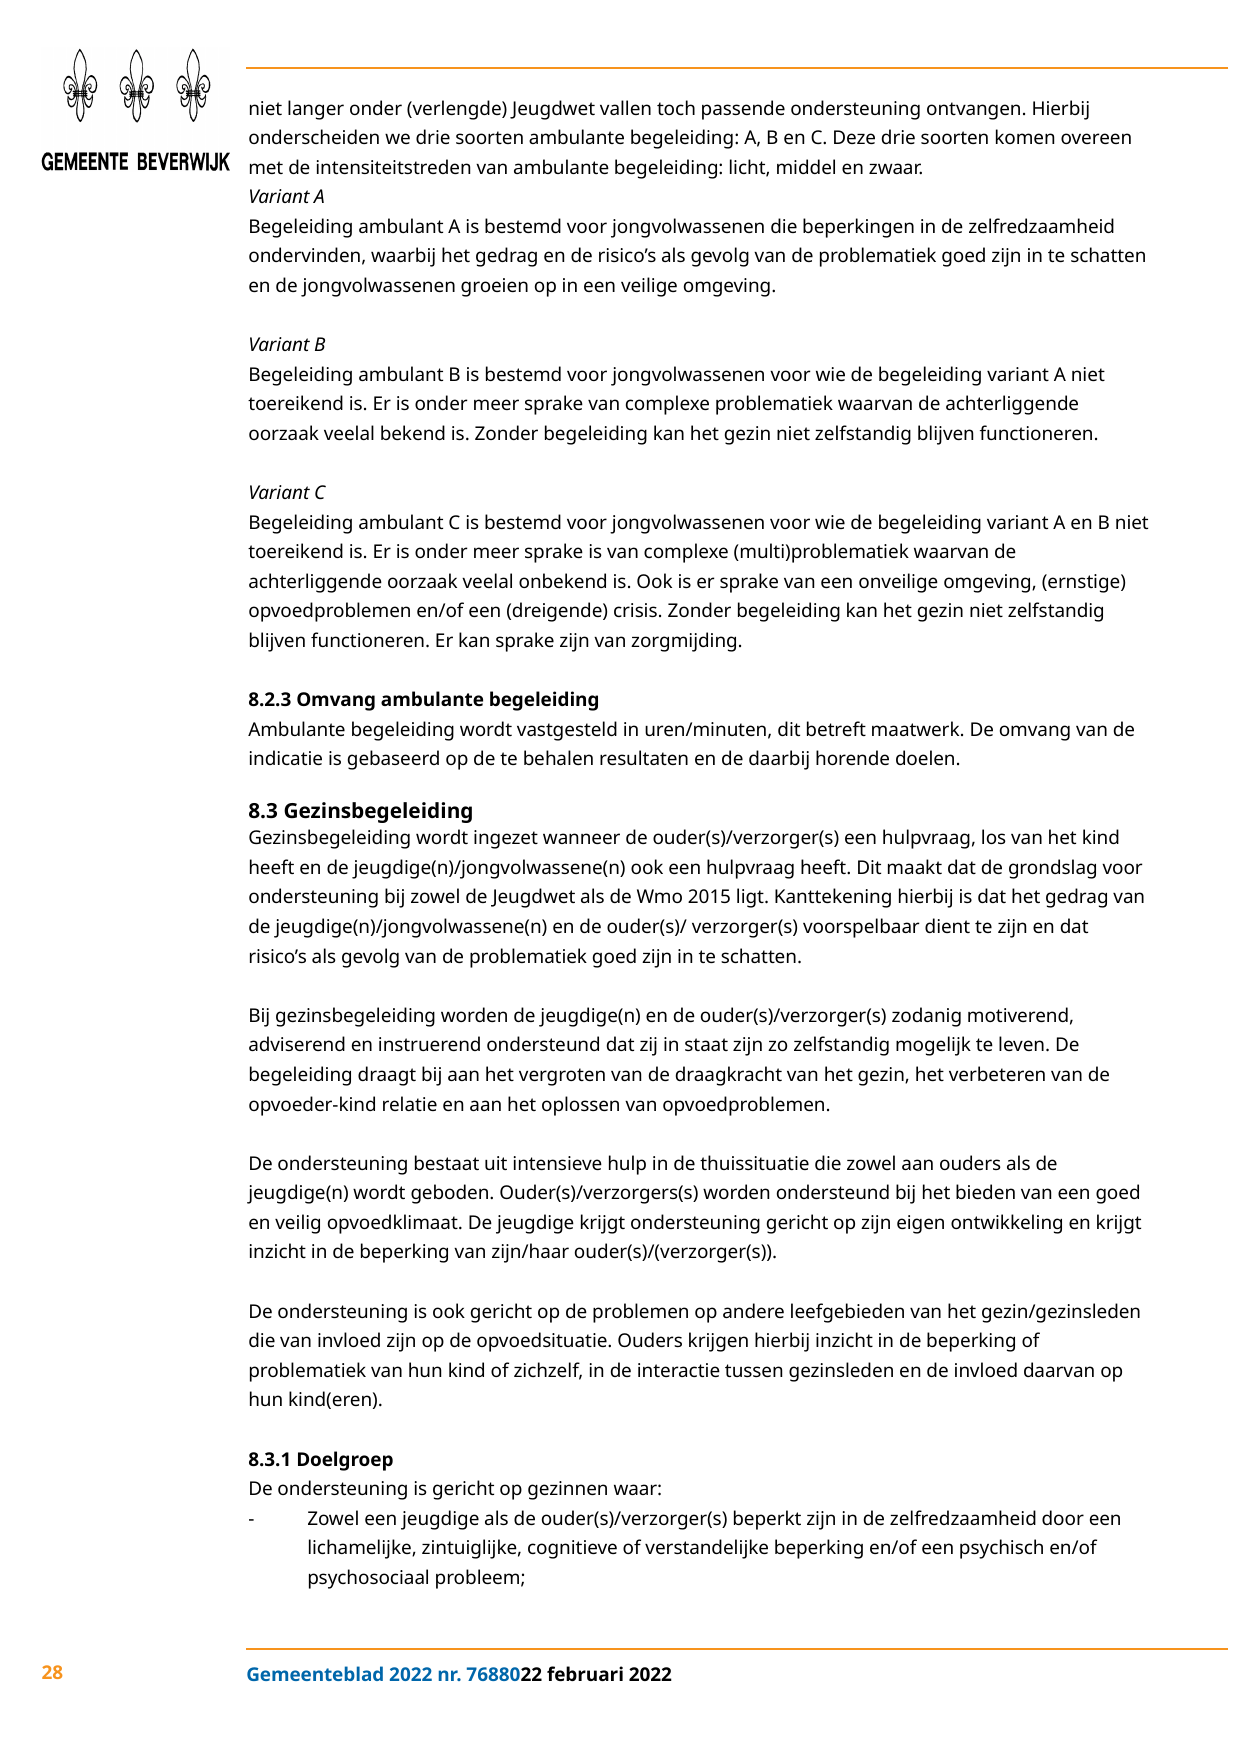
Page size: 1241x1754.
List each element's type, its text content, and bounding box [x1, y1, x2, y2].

picture [41, 47, 231, 172]
text De ondersteuning is ook gericht op de problemen op andere leefgebieden van het gezin/gezinsleden die van invloed zijn op de opvoedsituatie. Ouders krijgen hierbij inzicht in de beperking of problematiek van hun kind of zichzelf, in de interactie tussen gezinsleden en de invloed daarvan op hun kind(eren). [248, 1298, 1152, 1412]
text Begeleiding ambulant A is bestemd voor jongvolwassenen die beperkingen in de zelfredzaamheid ondervinden, waarbij het gedrag en de risico’s als gevolg van de problematiek goed zijn in te schatten en de jongvolwassenen groeien op in een veilige omgeving. [248, 213, 1152, 298]
text Variant B [248, 331, 1152, 357]
text 8.3 Gezinsbegeleiding [248, 796, 1152, 824]
text De ondersteuning is gericht op gezinnen waar: [248, 1475, 1152, 1501]
text Begeleiding ambulant B is bestemd voor jongvolwassenen voor wie de begeleiding variant A niet toereikend is. Er is onder meer sprake van complexe problematiek waarvan de achterliggende oorzaak veelal bekend is. Zonder begeleiding kan het gezin niet zelfstandig blijven functioneren. [248, 361, 1152, 446]
text 8.2.3 Omvang ambulante begeleiding [248, 686, 1152, 712]
text Variant C [248, 479, 1152, 505]
text 8.3.1 Doelgroep [248, 1446, 1152, 1471]
list Zowel een jeugdige als de ouder(s)/verzorger(s) beperkt zijn in de zelfredzaamheid door een lichamelijke, zintuiglijke, cognitieve of verstandelijke beperking en/of een psychisch en/of psychosociaal probleem; [248, 1505, 1152, 1590]
text Begeleiding ambulant C is bestemd voor jongvolwassenen voor wie de begeleiding variant A en B niet toereikend is. Er is onder meer sprake is van complexe (multi)problematiek waarvan de achterliggende oorzaak veelal onbekend is. Ook is er sprake van een onveilige omgeving, (ernstige) opvoedproblemen en/of een (dreigende) crisis. Zonder begeleiding kan het gezin niet zelfstandig blijven functioneren. Er kan sprake zijn van zorgmijding. [248, 509, 1152, 653]
text Bij gezinsbegeleiding worden de jeugdige(n) en de ouder(s)/verzorger(s) zodanig motiverend, adviserend en instruerend ondersteund dat zij in staat zijn zo zelfstandig mogelijk te leven. De begeleiding draagt bij aan het vergroten van de draagkracht van het gezin, het verbeteren van de opvoeder-kind relatie en aan het oplossen van opvoedproblemen. [248, 1002, 1152, 1116]
text niet langer onder (verlengde) Jeugdwet vallen toch passende ondersteuning ontvangen. Hierbij onderscheiden we drie soorten ambulante begeleiding: A, B en C. Deze drie soorten komen overeen met de intensiteitstreden van ambulante begeleiding: licht, middel en zwaar. [248, 95, 1152, 180]
text Ambulante begeleiding wordt vastgesteld in uren/minuten, dit betreft maatwerk. De omvang van de indicatie is gebaseerd op de te behalen resultaten en de daarbij horende doelen. [248, 716, 1152, 771]
text Variant A [248, 183, 1152, 209]
text De ondersteuning bestaat uit intensieve hulp in de thuissituatie die zowel aan ouders als de jeugdige(n) wordt geboden. Ouder(s)/verzorgers(s) worden ondersteund bij het bieden van een goed en veilig opvoedklimaat. De jeugdige krijgt ondersteuning gericht op zijn eigen ontwikkeling en krijgt inzicht in de beperking van zijn/haar ouder(s)/(verzorger(s)). [248, 1150, 1152, 1264]
text Gezinsbegeleiding wordt ingezet wanneer de ouder(s)/verzorger(s) een hulpvraag, los van het kind heeft en de jeugdige(n)/jongvolwassene(n) ook een hulpvraag heeft. Dit maakt dat de grondslag voor ondersteuning bij zowel de Jeugdwet als de Wmo 2015 ligt. Kanttekening hierbij is dat het gedrag van de jeugdige(n)/jongvolwassene(n) en de ouder(s)/ verzorger(s) voorspelbaar dient te zijn en dat risico’s als gevolg van de problematiek goed zijn in te schatten. [248, 824, 1152, 968]
